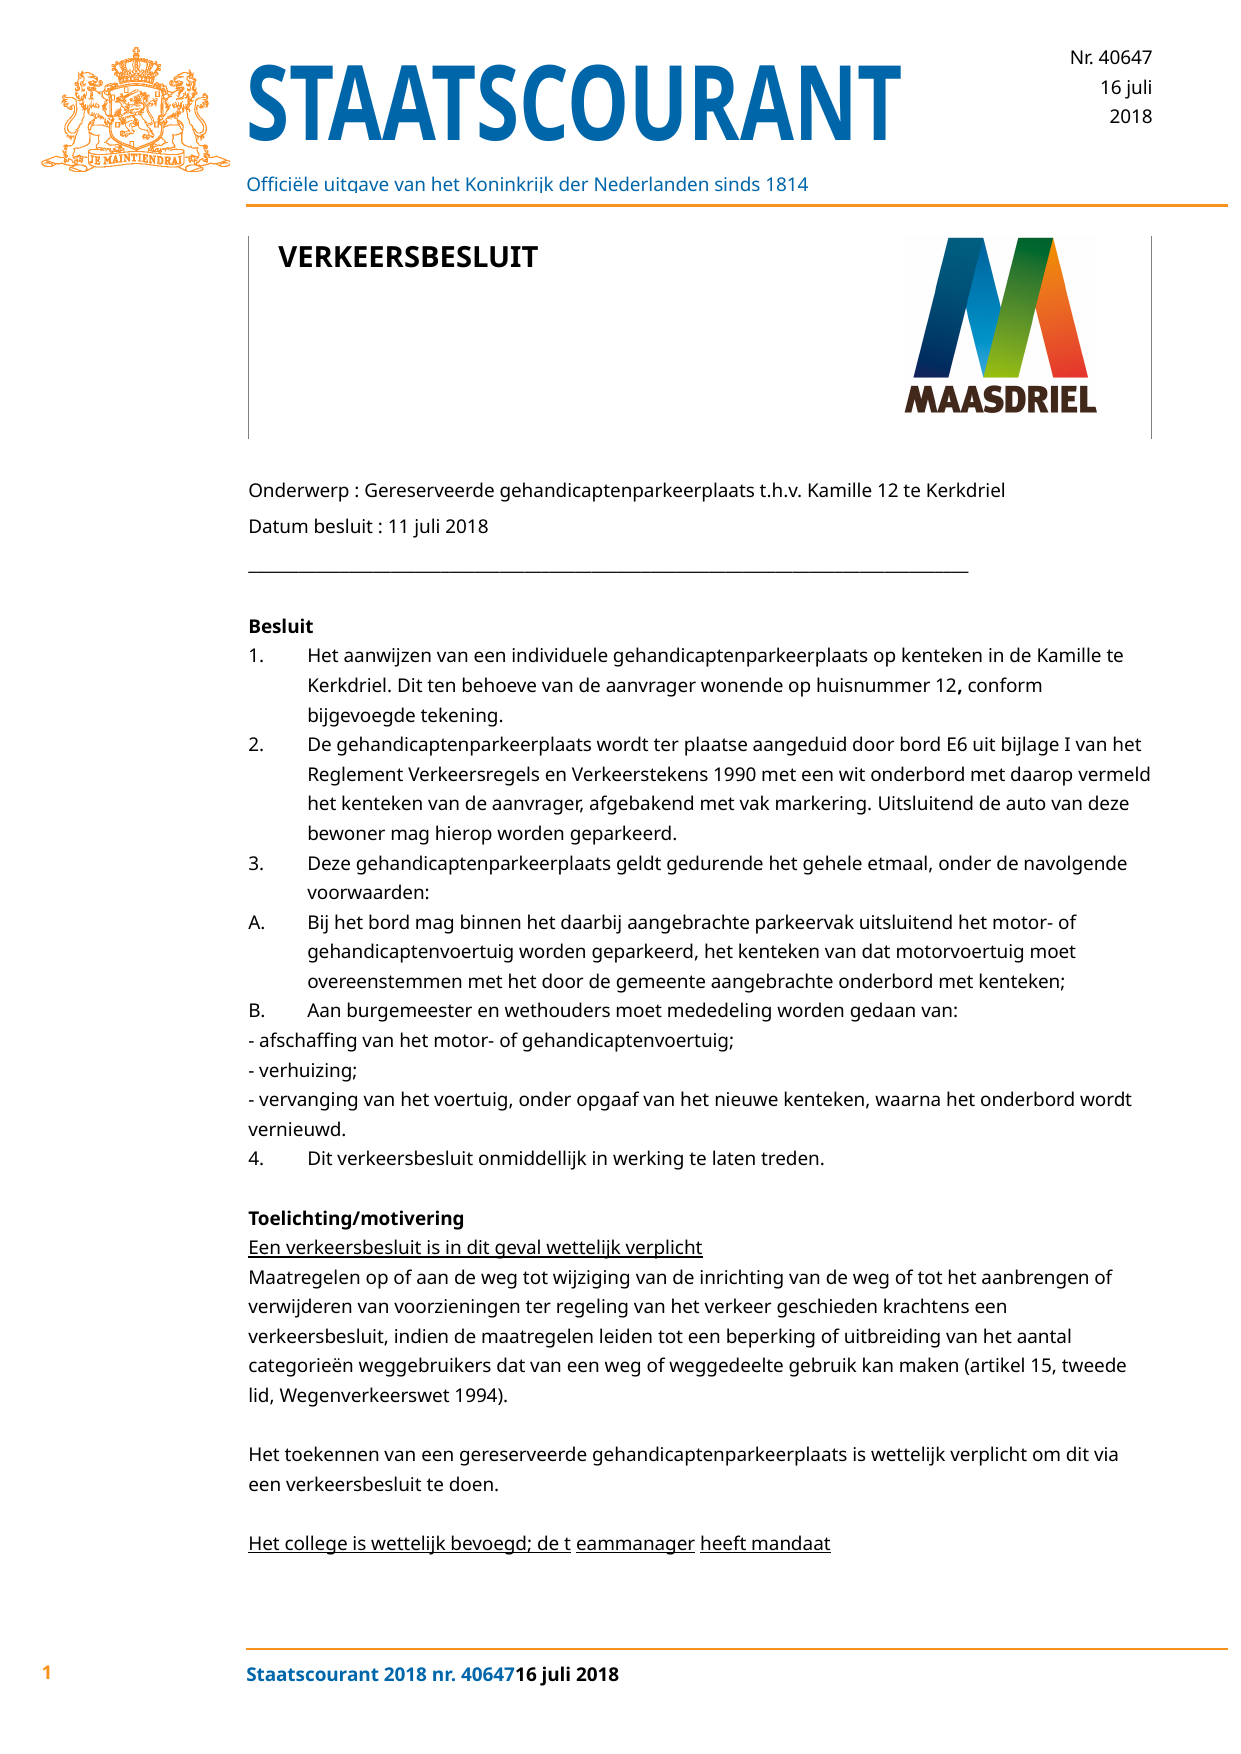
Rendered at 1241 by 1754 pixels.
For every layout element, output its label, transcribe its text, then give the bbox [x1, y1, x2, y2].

table_header VERKEERSBESLUIT [249, 236, 850, 439]
text Het toekennen van een gereserveerde gehandicaptenparkeerplaats is wettelijk verplicht om dit via een verkeersbesluit te doen. [248, 1441, 1152, 1497]
text Besluit [248, 613, 1152, 639]
table_header [850, 414, 1151, 439]
text Maatregelen op of aan de weg tot wijziging van de inrichting van de weg of tot het aanbrengen of verwijderen van voorzieningen ter regeling van het verkeer geschieden krachtens een verkeersbesluit, indien de maatregelen leiden tot een beperking of uitbreiding van het aantal categorieën weggebruikers dat van een weg of weggedeelte gebruik kan maken (artikel 15, tweede lid, Wegenverkeerswet 1994). [248, 1264, 1152, 1408]
text Toelichting/motivering [248, 1205, 1152, 1230]
list Het aanwijzen van een individuele gehandicaptenparkeerplaats op kenteken in de Kamille te Kerkdriel. Dit ten behoeve van de aanvrager wonende op huisnummer 12, conform bijgevoegde tekening. [248, 643, 1152, 727]
picture [903, 236, 1098, 414]
list Dit verkeersbesluit onmiddellijk in werking te laten treden. [248, 1146, 1152, 1171]
text Het college is wettelijk bevoegd; de t eammanager heeft mandaat [248, 1530, 1152, 1556]
text - verhuizing; [248, 1057, 1152, 1082]
list Deze gehandicaptenparkeerplaats geldt gedurende het gehele etmaal, onder de navolgende voorwaarden: [248, 850, 1152, 905]
text Een verkeersbesluit is in dit geval wettelijk verplicht [248, 1234, 1152, 1260]
text Datum besluit : 11 juli 2018 [248, 514, 1152, 539]
table_header [850, 236, 903, 413]
list Aan burgemeester en wethouders moet mededeling worden gedaan van: [248, 998, 1152, 1023]
text Onderwerp : Gereserveerde gehandicaptenparkeerplaats t.h.v. Kamille 12 te Kerkdriel [248, 477, 1152, 503]
list De gehandicaptenparkeerplaats wordt ter plaatse aangeduid door bord E6 uit bijlage I van het Reglement Verkeersregels en Verkeerstekens 1990 met een wit onderbord met daarop vermeld het kenteken van de aanvrager, afgebakend met vak markering. Uitsluitend de auto van deze bewoner mag hierop worden geparkeerd. [248, 731, 1152, 846]
picture [41, 47, 231, 172]
list Bij het bord mag binnen het daarbij aangebrachte parkeervak uitsluitend het motor- of gehandicaptenvoertuig worden geparkeerd, het kenteken van dat motorvoertuig moet overeenstemmen met het door de gemeente aangebrachte onderbord met kenteken; [248, 909, 1152, 994]
text ______________________________________________________________________________________ [248, 550, 1152, 576]
text - afschaffing van het motor- of gehandicaptenvoertuig; [248, 1027, 1152, 1053]
text - vervanging van het voertuig, onder opgaaf van het nieuwe kenteken, waarna het onderbord wordt vernieuwd. [248, 1086, 1152, 1142]
table_header [1098, 236, 1151, 413]
